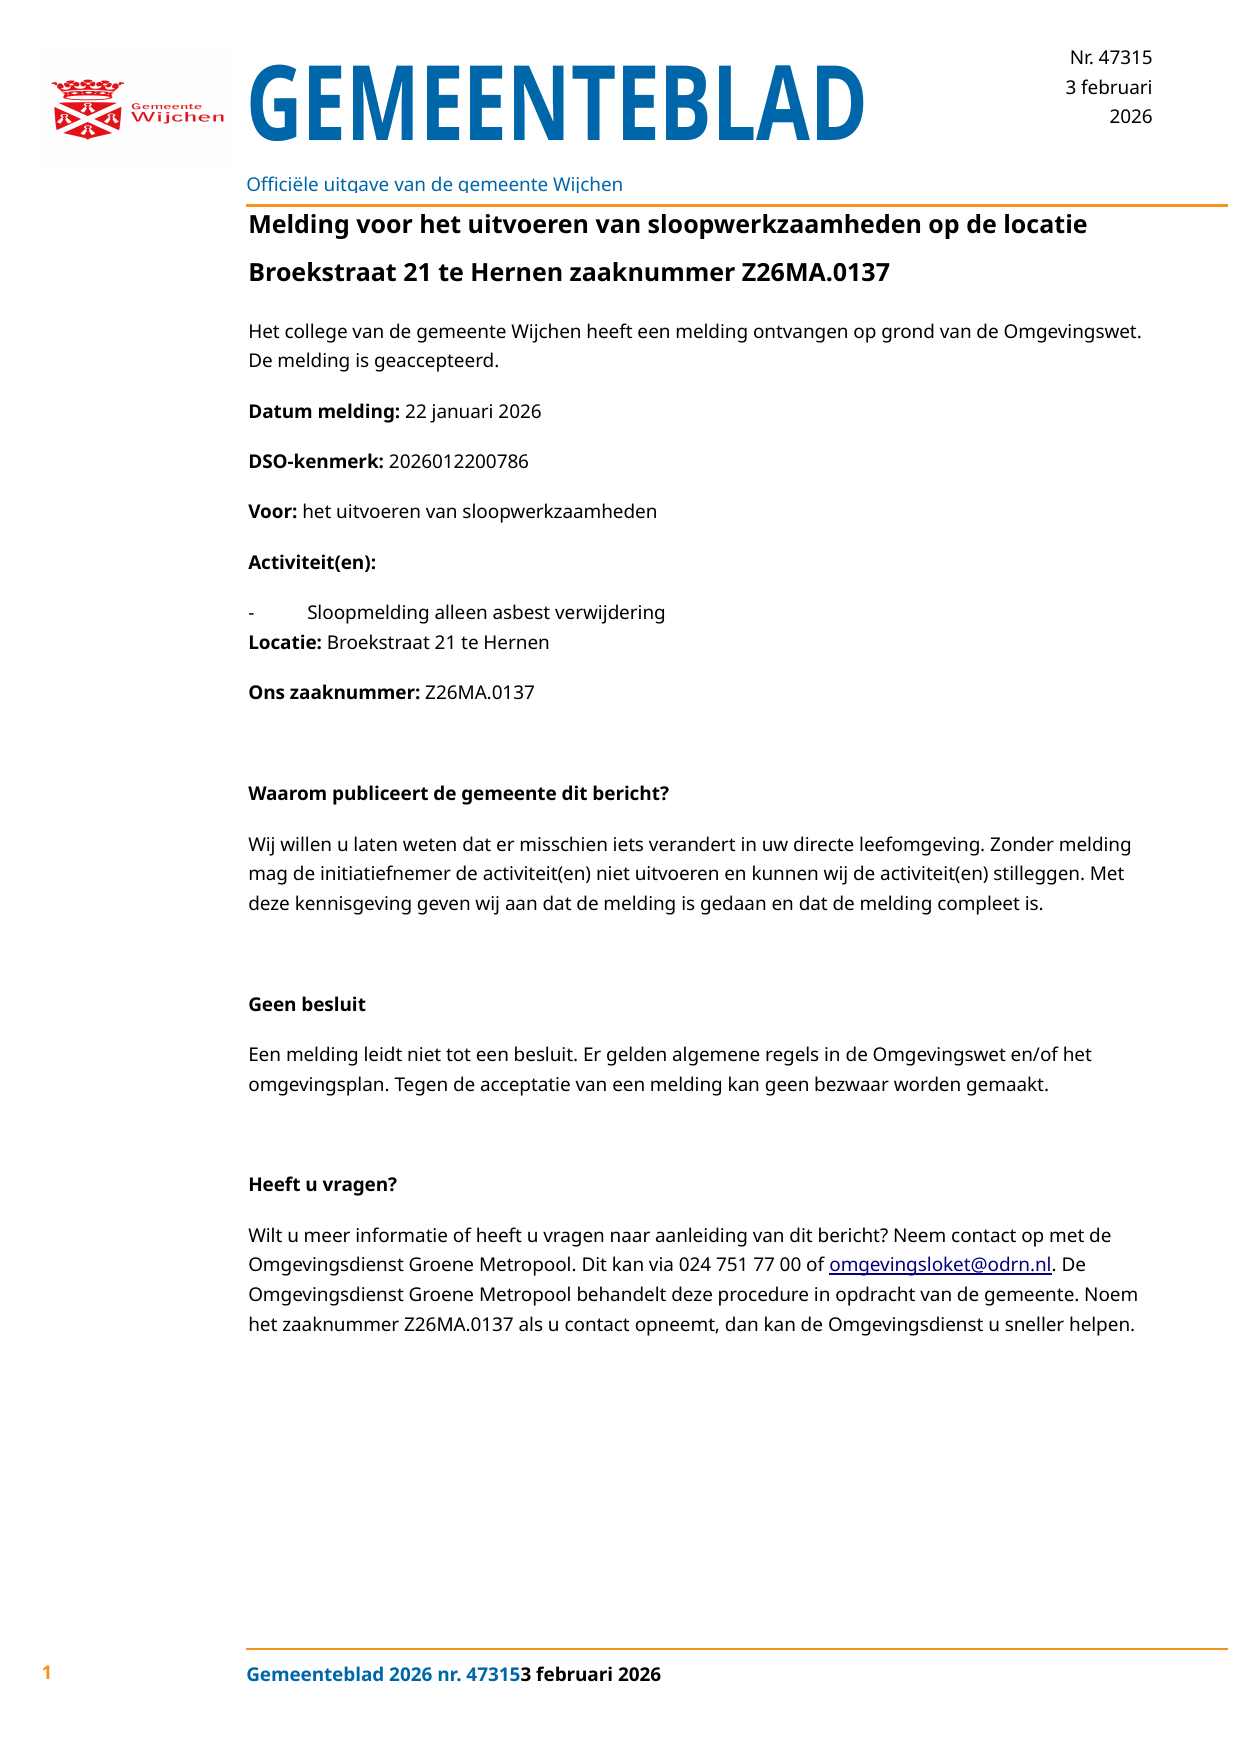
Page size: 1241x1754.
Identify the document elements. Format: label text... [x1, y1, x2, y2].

text Geen besluit [248, 991, 1152, 1017]
text Ons zaaknummer: Z26MA.0137 [248, 679, 1152, 705]
text Een melding leidt niet tot een besluit. Er gelden algemene regels in de Omgevingswet en/of het omgevingsplan. Tegen de acceptatie van een melding kan geen bezwaar worden gemaakt. [248, 1041, 1152, 1097]
text Voor: het uitvoeren van sloopwerkzaamheden [248, 499, 1152, 524]
text Melding voor het uitvoeren van sloopwerkzaamheden op de locatie Broekstraat 21 te Hernen zaaknummer Z26MA.0137 [248, 207, 1152, 288]
text Wij willen u laten weten dat er misschien iets verandert in uw directe leefomgeving. Zonder melding mag de initiatiefnemer de activiteit(en) niet uitvoeren en kunnen wij de activiteit(en) stilleggen. Met deze kennisgeving geven wij aan dat de melding is gedaan en dat de melding compleet is. [248, 831, 1152, 916]
text DSO-kenmerk: 2026012200786 [248, 448, 1152, 474]
list Sloopmelding alleen asbest verwijdering [248, 599, 1152, 625]
text Datum melding: 22 januari 2026 [248, 398, 1152, 424]
text Het college van de gemeente Wijchen heeft een melding ontvangen op grond van de Omgevingswet. De melding is geaccepteerd. [248, 318, 1152, 373]
text Wilt u meer informatie of heeft u vragen naar aanleiding van dit bericht? Neem contact op met de Omgevingsdienst Groene Metropool. Dit kan via 024 751 77 00 of omgevingsloket@odrn.nl. De Omgevingsdienst Groene Metropool behandelt deze procedure in opdracht van de gemeente. Noem het zaaknummer Z26MA.0137 als u contact opneemt, dan kan de Omgevingsdienst u sneller helpen. [248, 1222, 1152, 1337]
picture [41, 47, 231, 172]
text Waarom publiceert de gemeente dit bericht? [248, 780, 1152, 806]
text Heeft u vragen? [248, 1172, 1152, 1197]
text Locatie: Broekstraat 21 te Hernen [248, 629, 1152, 655]
text Activiteit(en): [248, 549, 1152, 575]
